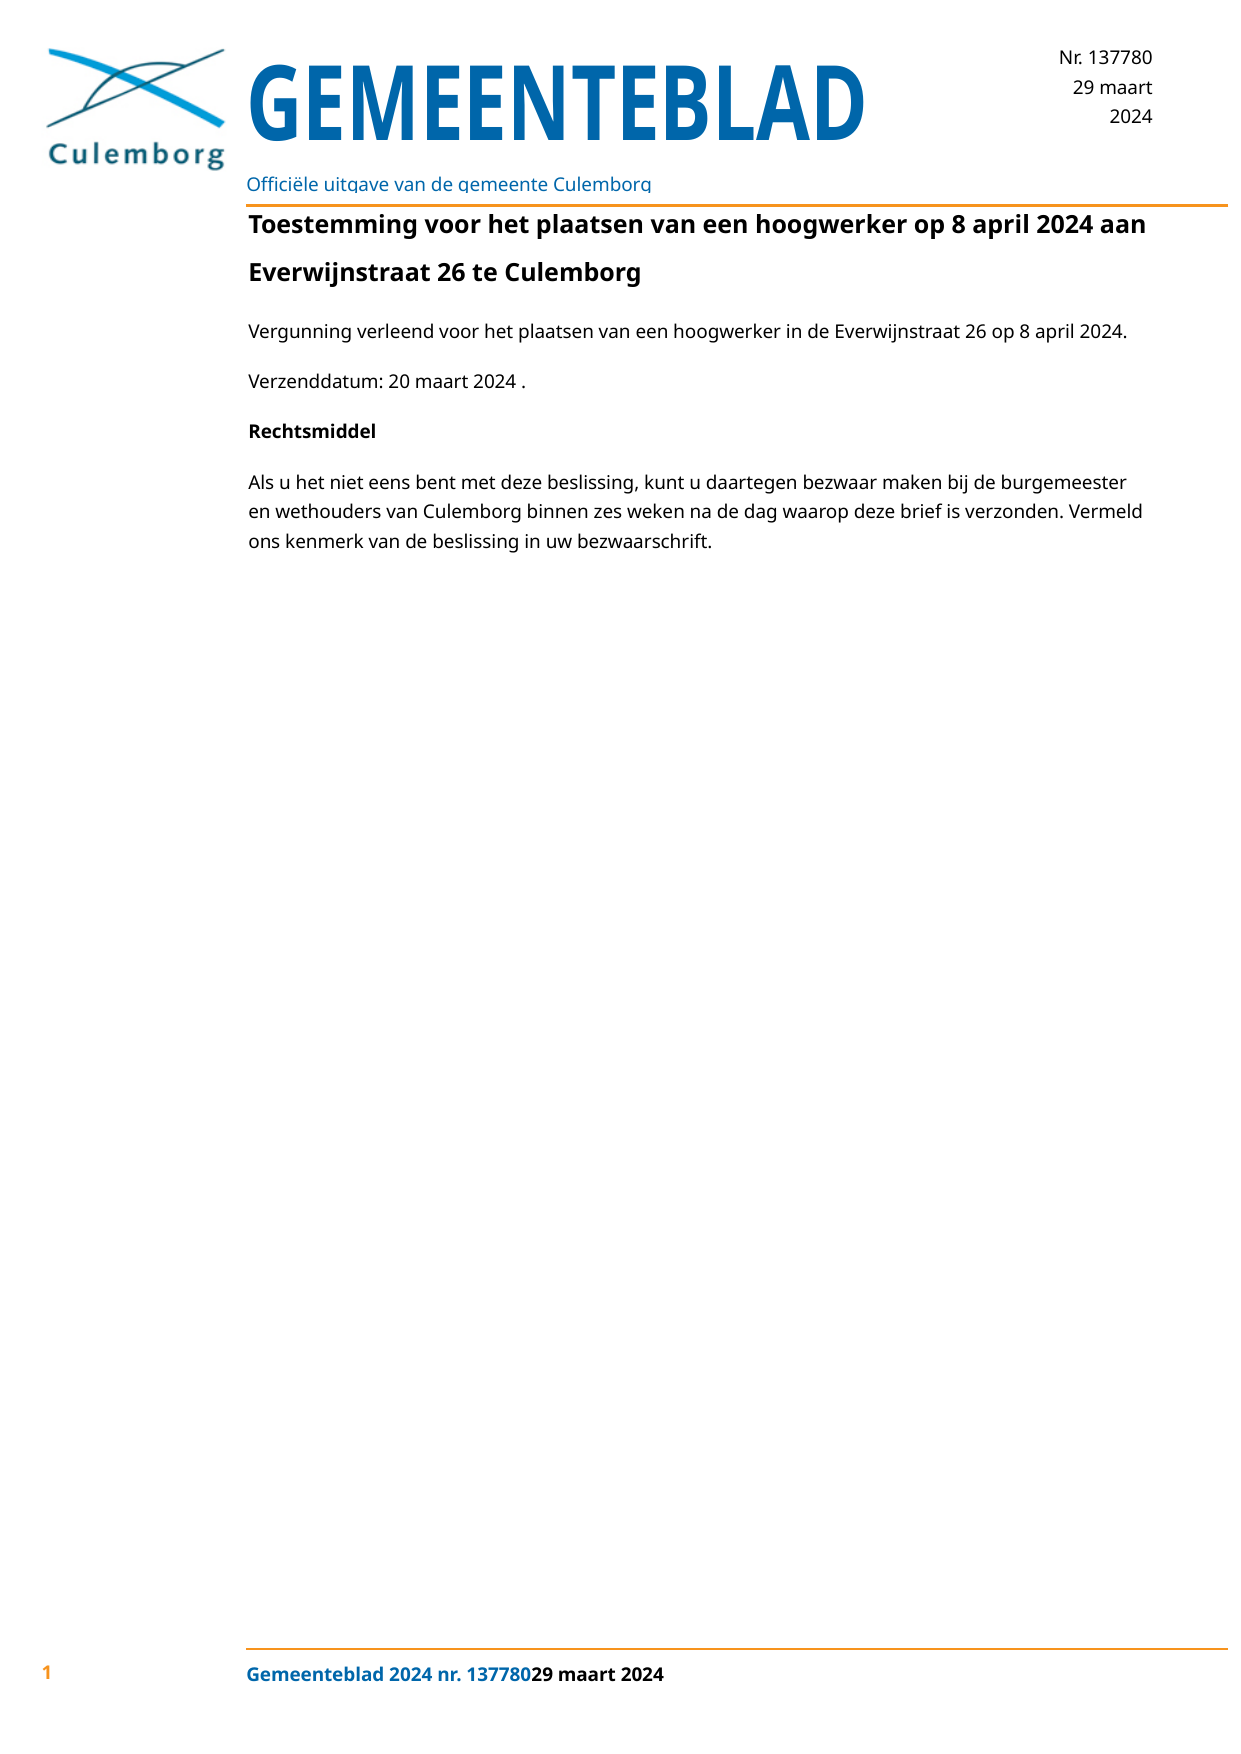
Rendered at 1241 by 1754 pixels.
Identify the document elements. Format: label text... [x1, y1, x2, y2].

text Vergunning verleend voor het plaatsen van een hoogwerker in de Everwijnstraat 26 op 8 april 2024. [248, 318, 1152, 344]
picture [41, 47, 231, 172]
text Als u het niet eens bent met deze beslissing, kunt u daartegen bezwaar maken bij de burgemeester en wethouders van Culemborg binnen zes weken na de dag waarop deze brief is verzonden. Vermeld ons kenmerk van de beslissing in uw bezwaarschrift. [248, 469, 1152, 554]
text Toestemming voor het plaatsen van een hoogwerker op 8 april 2024 aan Everwijnstraat 26 te Culemborg [248, 207, 1152, 288]
text Rechtsmiddel [248, 419, 1152, 444]
text Verzenddatum: 20 maart 2024 . [248, 368, 1152, 394]
